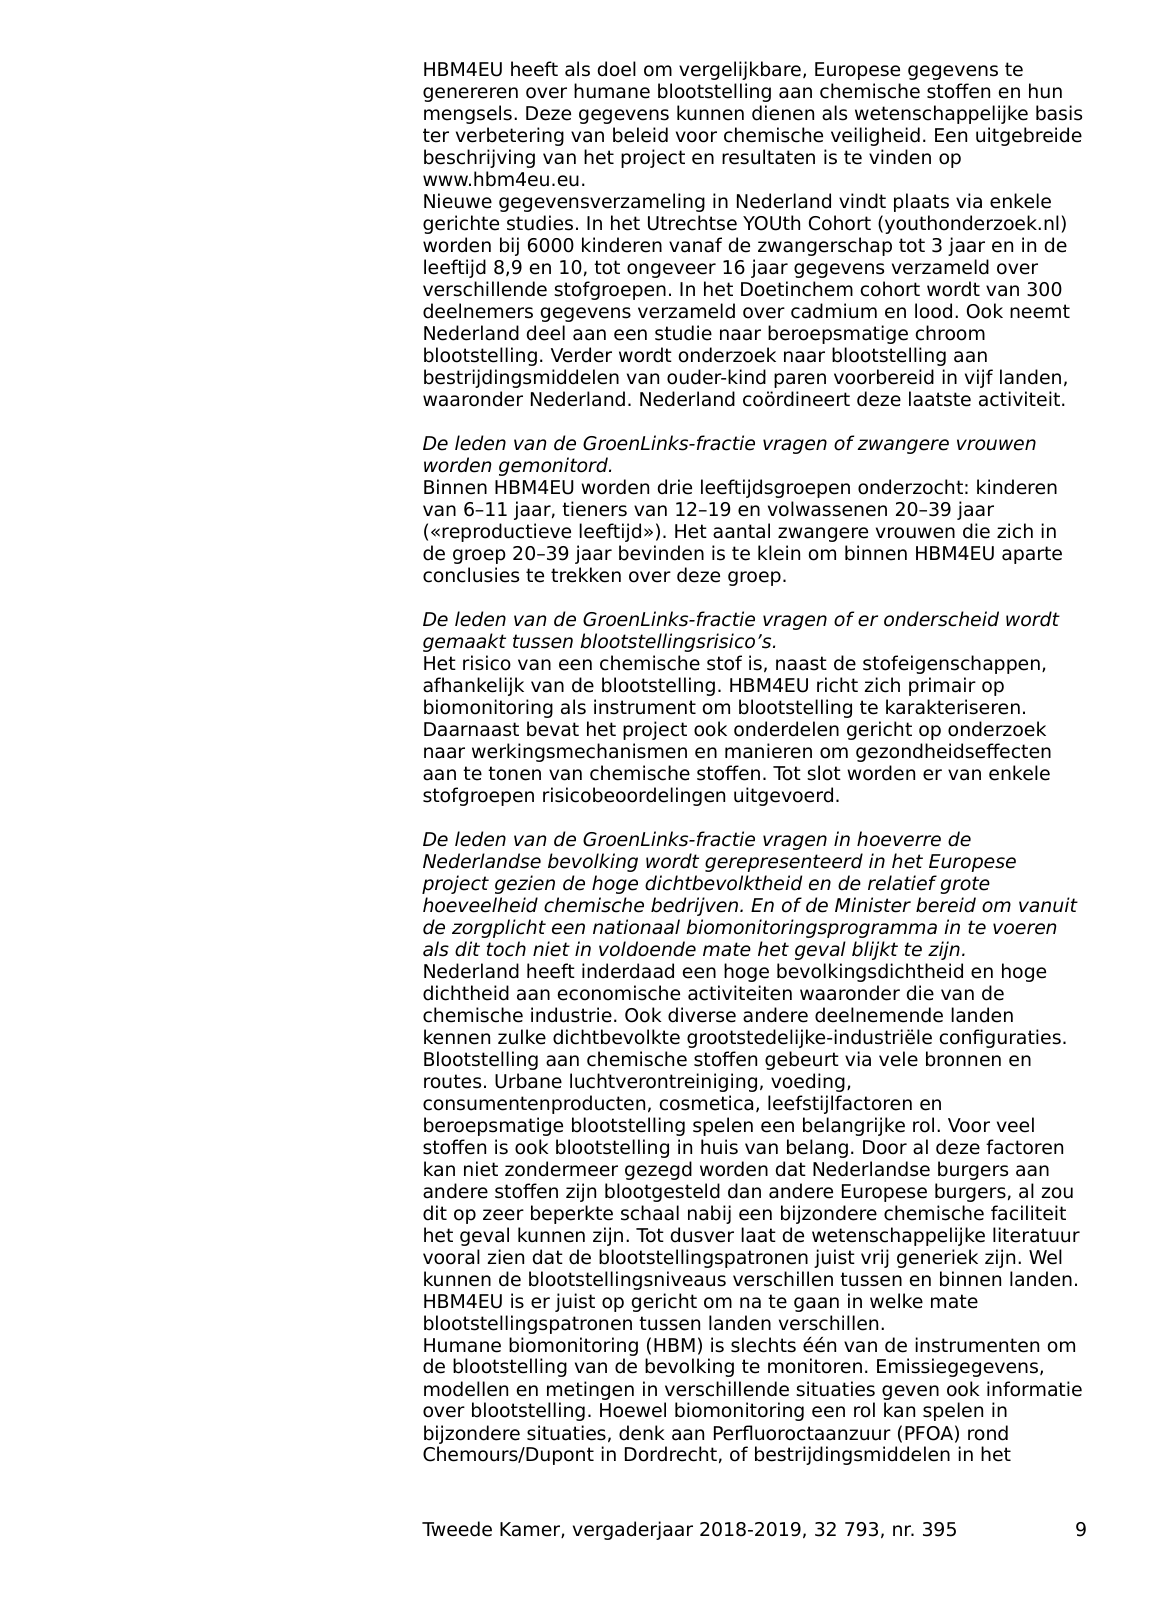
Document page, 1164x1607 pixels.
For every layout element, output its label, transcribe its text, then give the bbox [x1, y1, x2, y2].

text Humane biomonitoring (HBM) is slechts één van de instrumenten om de blootstelling van de bevolking te monitoren. Emissiegegevens, modellen en metingen in verschillende situaties geven ook informatie over blootstelling. Hoewel biomonitoring een rol kan spelen in bijzondere situaties, denk aan Perfluoroctaanzuur (PFOA) rond Chemours/Dupont in Dordrecht, of bestrijdingsmiddelen in het [422, 1334, 1087, 1466]
text Nederland heeft inderdaad een hoge bevolkingsdichtheid en hoge dichtheid aan economische activiteiten waaronder die van de chemische industrie. Ook diverse andere deelnemende landen kennen zulke dichtbevolkte grootstedelijke-industriële configuraties. [422, 961, 1087, 1049]
text De leden van de GroenLinks-fractie vragen of zwangere vrouwen worden gemonitord. [422, 433, 1087, 477]
text Blootstelling aan chemische stoffen gebeurt via vele bronnen en routes. Urbane luchtverontreiniging, voeding, consumentenproducten, cosmetica, leefstijlfactoren en beroepsmatige blootstelling spelen een belangrijke rol. Voor veel stoffen is ook blootstelling in huis van belang. Door al deze factoren kan niet zondermeer gezegd worden dat Nederlandse burgers aan andere stoffen zijn blootgesteld dan andere Europese burgers, al zou dit op zeer beperkte schaal nabij een bijzondere chemische faciliteit het geval kunnen zijn. Tot dusver laat de wetenschappelijke literatuur vooral zien dat de blootstellingspatronen juist vrij generiek zijn. Wel kunnen de blootstellingsniveaus verschillen tussen en binnen landen. HBM4EU is er juist op gericht om na te gaan in welke mate blootstellingspatronen tussen landen verschillen. [422, 1049, 1087, 1334]
text De leden van de GroenLinks-fractie vragen of er onderscheid wordt gemaakt tussen blootstellingsrisico’s. [422, 609, 1087, 653]
text Het risico van een chemische stof is, naast de stofeigenschappen, afhankelijk van de blootstelling. HBM4EU richt zich primair op biomonitoring als instrument om blootstelling te karakteriseren. Daarnaast bevat het project ook onderdelen gericht op onderzoek naar werkingsmechanismen en manieren om gezondheidseffecten aan te tonen van chemische stoffen. Tot slot worden er van enkele stofgroepen risicobeoordelingen uitgevoerd. [422, 653, 1087, 807]
text De leden van de GroenLinks-fractie vragen in hoeverre de Nederlandse bevolking wordt gerepresenteerd in het Europese project gezien de hoge dichtbevolktheid en de relatief grote hoeveelheid chemische bedrijven. En of de Minister bereid om vanuit de zorgplicht een nationaal biomonitoringsprogramma in te voeren als dit toch niet in voldoende mate het geval blijkt te zijn. [422, 829, 1087, 961]
text Binnen HBM4EU worden drie leeftijdsgroepen onderzocht: kinderen van 6–11 jaar, tieners van 12–19 en volwassenen 20–39 jaar («reproductieve leeftijd»). Het aantal zwangere vrouwen die zich in de groep 20–39 jaar bevinden is te klein om binnen HBM4EU aparte conclusies te trekken over deze groep. [422, 477, 1087, 587]
text Nieuwe gegevensverzameling in Nederland vindt plaats via enkele gerichte studies. In het Utrechtse YOUth Cohort (youthonderzoek.nl) worden bij 6000 kinderen vanaf de zwangerschap tot 3 jaar en in de leeftijd 8,9 en 10, tot ongeveer 16 jaar gegevens verzameld over verschillende stofgroepen. In het Doetinchem cohort wordt van 300 deelnemers gegevens verzameld over cadmium en lood. Ook neemt Nederland deel aan een studie naar beroepsmatige chroom blootstelling. Verder wordt onderzoek naar blootstelling aan bestrijdingsmiddelen van ouder-kind paren voorbereid in vijf landen, waaronder Nederland. Nederland coördineert deze laatste activiteit. [422, 191, 1087, 411]
text HBM4EU heeft als doel om vergelijkbare, Europese gegevens te genereren over humane blootstelling aan chemische stoffen en hun mengsels. Deze gegevens kunnen dienen als wetenschappelijke basis ter verbetering van beleid voor chemische veiligheid. Een uitgebreide beschrijving van het project en resultaten is te vinden op www.hbm4eu.eu. [422, 59, 1087, 191]
